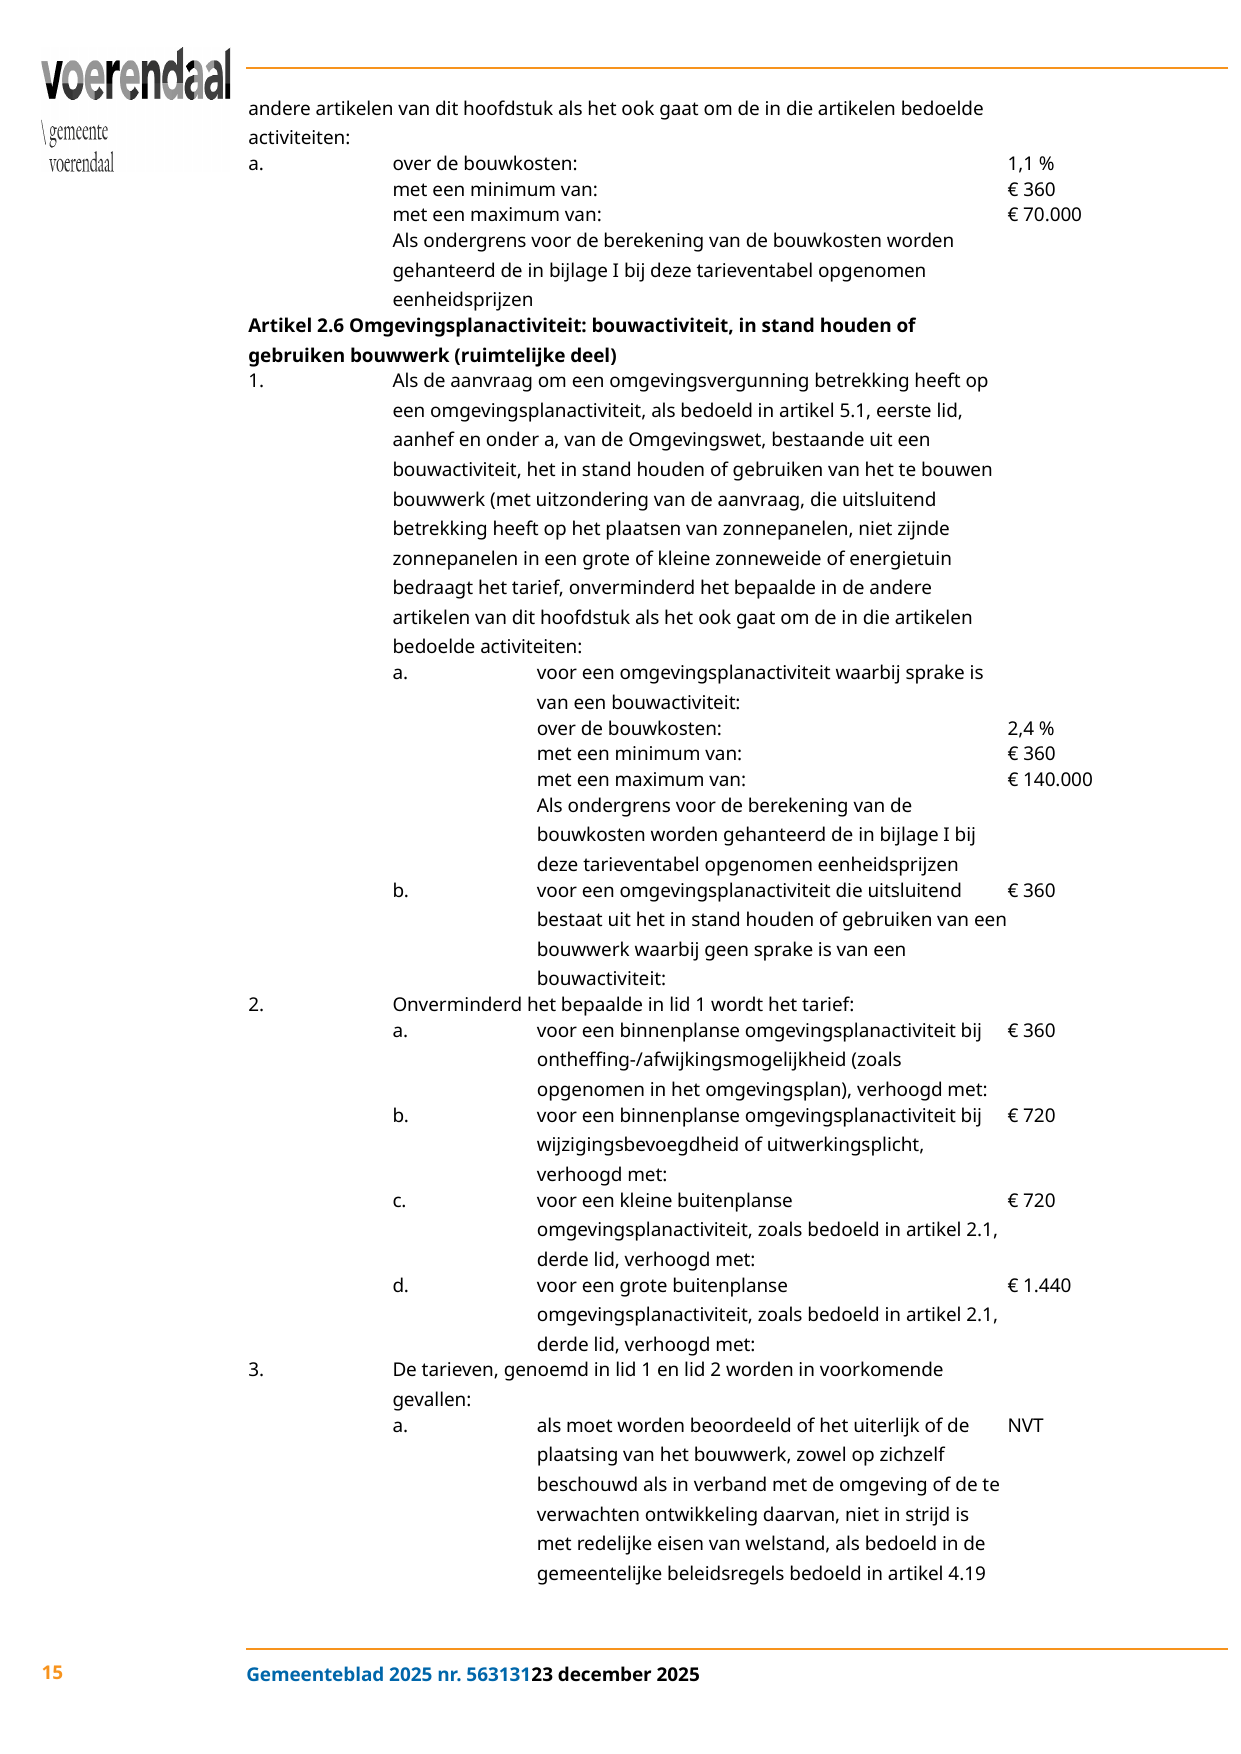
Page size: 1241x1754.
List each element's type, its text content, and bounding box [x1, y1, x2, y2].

table_cell [1007, 312, 1152, 367]
table_cell voor een grote buitenplanse omgevingsplanactiviteit, zoals bedoeld in artikel 2.1, derde lid, verhoogd met: [537, 1272, 1007, 1357]
table_cell [248, 792, 392, 877]
table_cell [1007, 1357, 1152, 1412]
table_cell [392, 715, 537, 741]
table_cell a. [392, 1412, 537, 1586]
table_cell Onverminderd het bepaalde in lid 1 wordt het tarief: [392, 991, 1007, 1017]
table_cell € 360 [1007, 176, 1152, 202]
table_cell b. [392, 877, 537, 991]
table_cell 2. [248, 991, 392, 1017]
table_cell Als ondergrens voor de berekening van de bouwkosten worden gehanteerd de in bijlage I bij deze tarieventabel opgenomen eenheidsprijzen [537, 792, 1007, 877]
table_cell voor een omgevingsplanactiviteit die uitsluitend bestaat uit het in stand houden of gebruiken van een bouwwerk waarbij geen sprake is van een bouwactiviteit: [537, 877, 1007, 991]
table_cell € 360 [1007, 1017, 1152, 1102]
table_cell € 360 [1007, 877, 1152, 991]
table_cell [248, 1272, 392, 1357]
table_cell [248, 202, 392, 227]
table_cell met een minimum van: [537, 741, 1007, 766]
table_cell voor een kleine buitenplanse omgevingsplanactiviteit, zoals bedoeld in artikel 2.1, derde lid, verhoogd met: [537, 1187, 1007, 1272]
table_cell c. [392, 1187, 537, 1272]
table_cell € 70.000 [1007, 202, 1152, 227]
table_cell d. [392, 1272, 537, 1357]
table_cell met een maximum van: [392, 202, 1007, 227]
table_cell € 1.440 [1007, 1272, 1152, 1357]
table_cell [248, 1187, 392, 1272]
table_cell Als de aanvraag om een omgevingsvergunning betrekking heeft op een omgevingsplanactiviteit, als bedoeld in artikel 5.1, eerste lid, aanhef en onder a, van de Omgevingswet, bestaande uit een bouwactiviteit, het in stand houden of gebruiken van het te bouwen bouwwerk (met uitzondering van de aanvraag, die uitsluitend betrekking heeft op het plaatsen van zonnepanelen, niet zijnde zonnepanelen in een grote of kleine zonneweide of energietuin bedraagt het tarief, onverminderd het bepaalde in de andere artikelen van dit hoofdstuk als het ook gaat om de in die artikelen bedoelde activiteiten: [392, 368, 1007, 659]
table_cell [1007, 368, 1152, 659]
table_cell b. [392, 1102, 537, 1187]
table_cell 3. [248, 1357, 392, 1412]
table_cell voor een omgevingsplanactiviteit waarbij sprake is van een bouwactiviteit: [537, 660, 1007, 715]
table_cell [248, 1412, 392, 1586]
table_cell [248, 877, 392, 991]
table_cell [248, 660, 392, 715]
table_cell [1007, 660, 1152, 715]
table_cell a. [392, 660, 537, 715]
table_cell [248, 176, 392, 202]
table_cell [392, 766, 537, 792]
table_cell voor een binnenplanse omgevingsplanactiviteit bij ontheffing-/afwijkingsmogelijkheid (zoals opgenomen in het omgevingsplan), verhoogd met: [537, 1017, 1007, 1102]
table_cell a. [248, 150, 392, 176]
table_cell Als ondergrens voor de berekening van de bouwkosten worden gehanteerd de in bijlage I bij deze tarieventabel opgenomen eenheidsprijzen [392, 227, 1007, 312]
table_cell als moet worden beoordeeld of het uiterlijk of de plaatsing van het bouwwerk, zowel op zichzelf beschouwd als in verband met de omgeving of de te verwachten ontwikkeling daarvan, niet in strijd is met redelijke eisen van welstand, als bedoeld in de gemeentelijke beleidsregels bedoeld in artikel 4.19 [537, 1412, 1007, 1586]
table_cell met een minimum van: [392, 176, 1007, 202]
table_cell 1,1 % [1007, 150, 1152, 176]
table_cell € 360 [1007, 741, 1152, 766]
table_cell [248, 766, 392, 792]
table_cell € 720 [1007, 1102, 1152, 1187]
table_cell over de bouwkosten: [537, 715, 1007, 741]
table_cell De tarieven, genoemd in lid 1 en lid 2 worden in voorkomende gevallen: [392, 1357, 1007, 1412]
table_cell [392, 792, 537, 877]
table_cell [248, 1102, 392, 1187]
table_cell 2,4 % [1007, 715, 1152, 741]
table_cell met een maximum van: [537, 766, 1007, 792]
table_cell [1007, 792, 1152, 877]
table_cell over de bouwkosten: [392, 150, 1007, 176]
table_cell andere artikelen van dit hoofdstuk als het ook gaat om de in die artikelen bedoelde activiteiten: [248, 95, 1007, 150]
table_cell [1007, 991, 1152, 1017]
table_cell [1007, 95, 1152, 150]
table_cell [248, 227, 392, 312]
table_cell [1007, 227, 1152, 312]
picture [41, 47, 231, 172]
table_cell [248, 741, 392, 766]
table_cell Artikel 2.6 Omgevingsplanactiviteit: bouwactiviteit, in stand houden of gebruiken bouwwerk (ruimtelijke deel) [248, 312, 1007, 367]
table_cell 1. [248, 368, 392, 659]
table_cell [248, 1017, 392, 1102]
table_cell voor een binnenplanse omgevingsplanactiviteit bij wijzigingsbevoegdheid of uitwerkingsplicht, verhoogd met: [537, 1102, 1007, 1187]
table_cell [392, 741, 537, 766]
table_cell NVT [1007, 1412, 1152, 1586]
table_cell € 720 [1007, 1187, 1152, 1272]
table_cell [248, 715, 392, 741]
table_cell a. [392, 1017, 537, 1102]
table_cell € 140.000 [1007, 766, 1152, 792]
